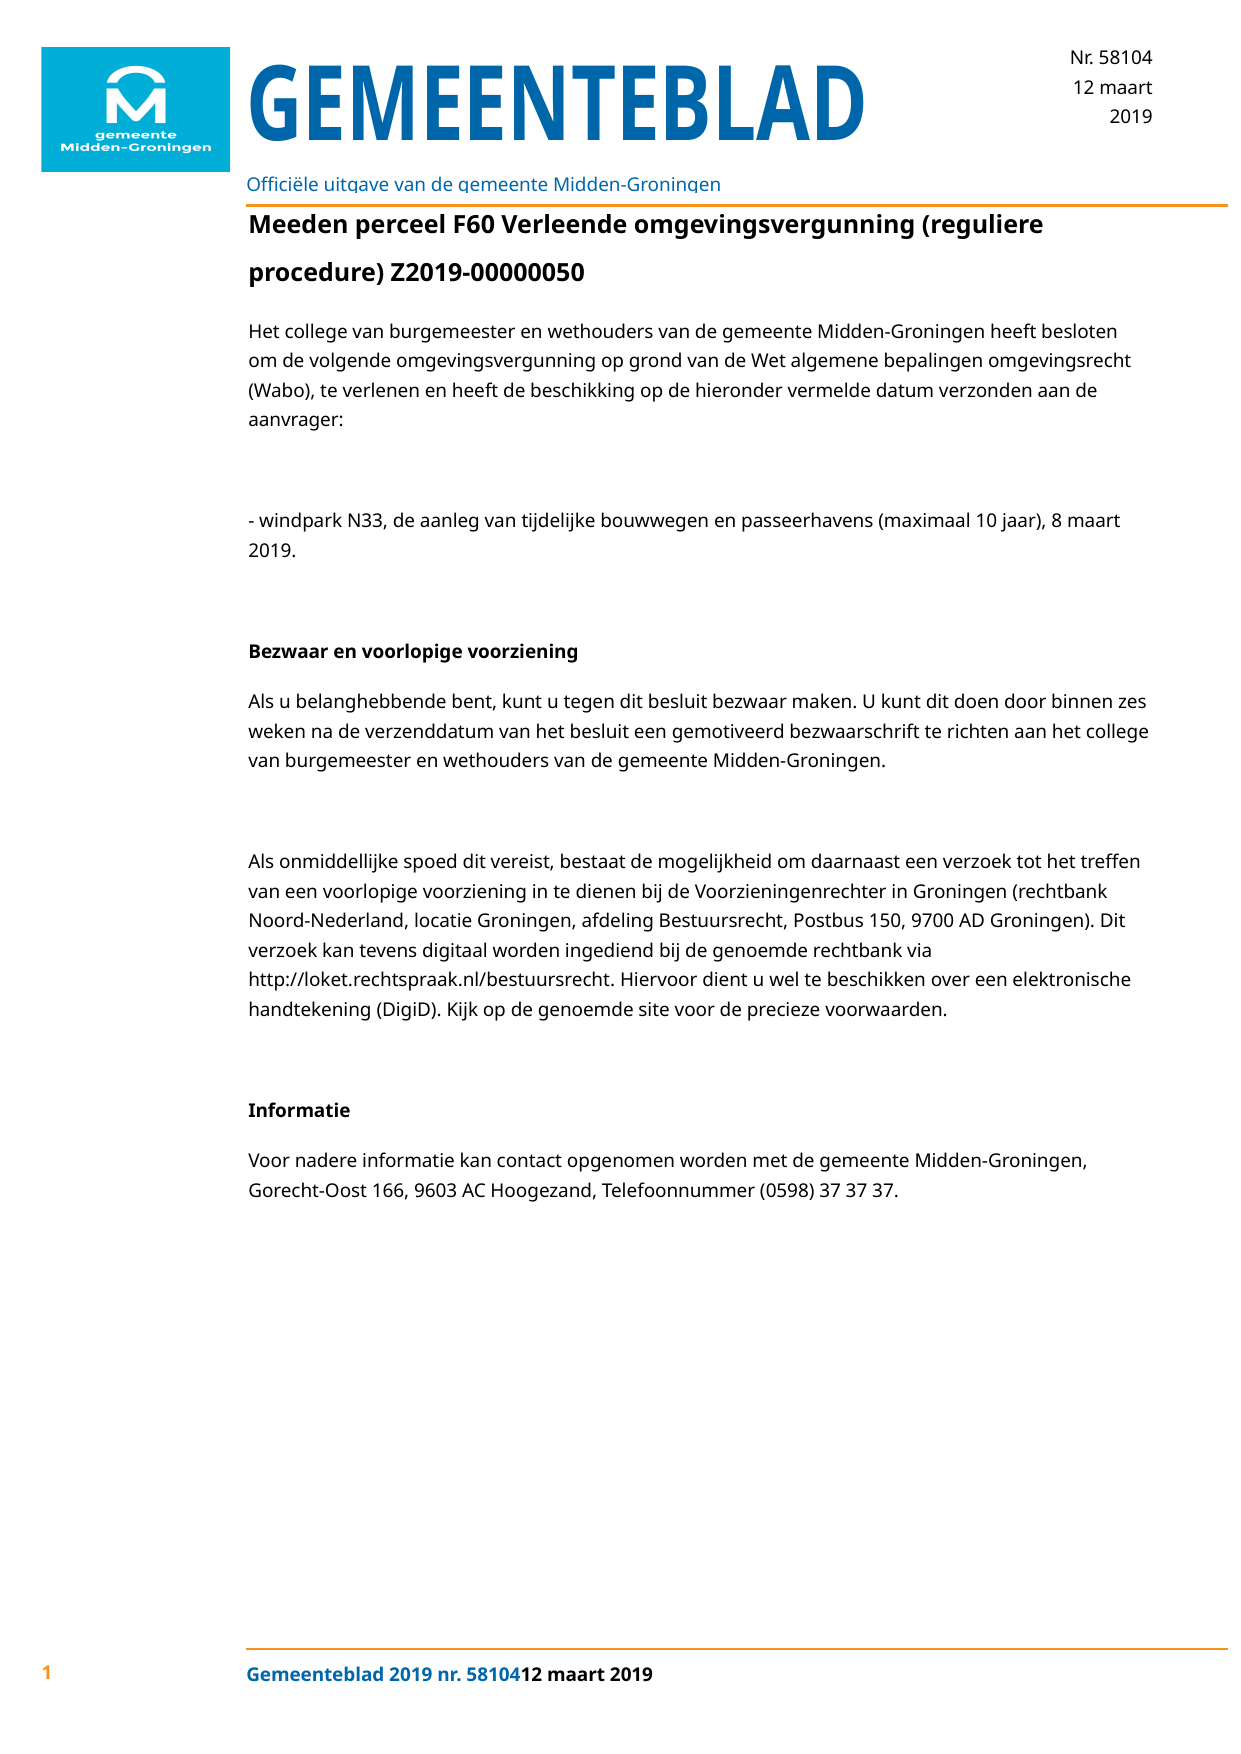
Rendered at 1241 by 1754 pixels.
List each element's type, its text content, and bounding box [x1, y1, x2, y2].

text Het college van burgemeester en wethouders van de gemeente Midden-Groningen heeft besloten om de volgende omgevingsvergunning op grond van de Wet algemene bepalingen omgevingsrecht (Wabo), te verlenen en heeft de beschikking op de hieronder vermelde datum verzonden aan de aanvrager: [248, 318, 1152, 432]
text - windpark N33, de aanleg van tijdelijke bouwwegen en passeerhavens (maximaal 10 jaar), 8 maart 2019. [248, 507, 1152, 563]
text Meeden perceel F60 Verleende omgevingsvergunning (reguliere procedure) Z2019-00000050 [248, 207, 1152, 288]
text Bezwaar en voorlopige voorziening [248, 638, 1152, 664]
picture [108, 66, 164, 82]
picture [107, 89, 165, 122]
text Als u belanghebbende bent, kunt u tegen dit besluit bezwaar maken. U kunt dit doen door binnen zes weken na de verzenddatum van het besluit een gemotiveerd bezwaarschrift te richten aan het college van burgemeester en wethouders van de gemeente Midden-Groningen. [248, 688, 1152, 773]
text Informatie [248, 1097, 1152, 1123]
picture [184, 146, 190, 153]
text Voor nadere informatie kan contact opgenomen worden met de gemeente Midden-Groningen, Gorecht-Oost 166, 9603 AC Hoogezand, Telefoonnummer (0598) 37 37 37. [248, 1147, 1152, 1203]
text Als onmiddellijke spoed dit vereist, bestaat de mogelijkheid om daarnaast een verzoek tot het treffen van een voorlopige voorziening in te dienen bij de Voorzieningenrechter in Groningen (rechtbank Noord-Nederland, locatie Groningen, afdeling Bestuursrecht, Postbus 150, 9700 AD Groningen). Dit verzoek kan tevens digitaal worden ingediend bij de genoemde rechtbank via http://loket.rechtspraak.nl/bestuursrecht. Hiervoor dient u wel te beschikken over een elektronische handtekening (DigiD). Kijk op de genoemde site voor de precieze voorwaarden. [248, 848, 1152, 1022]
